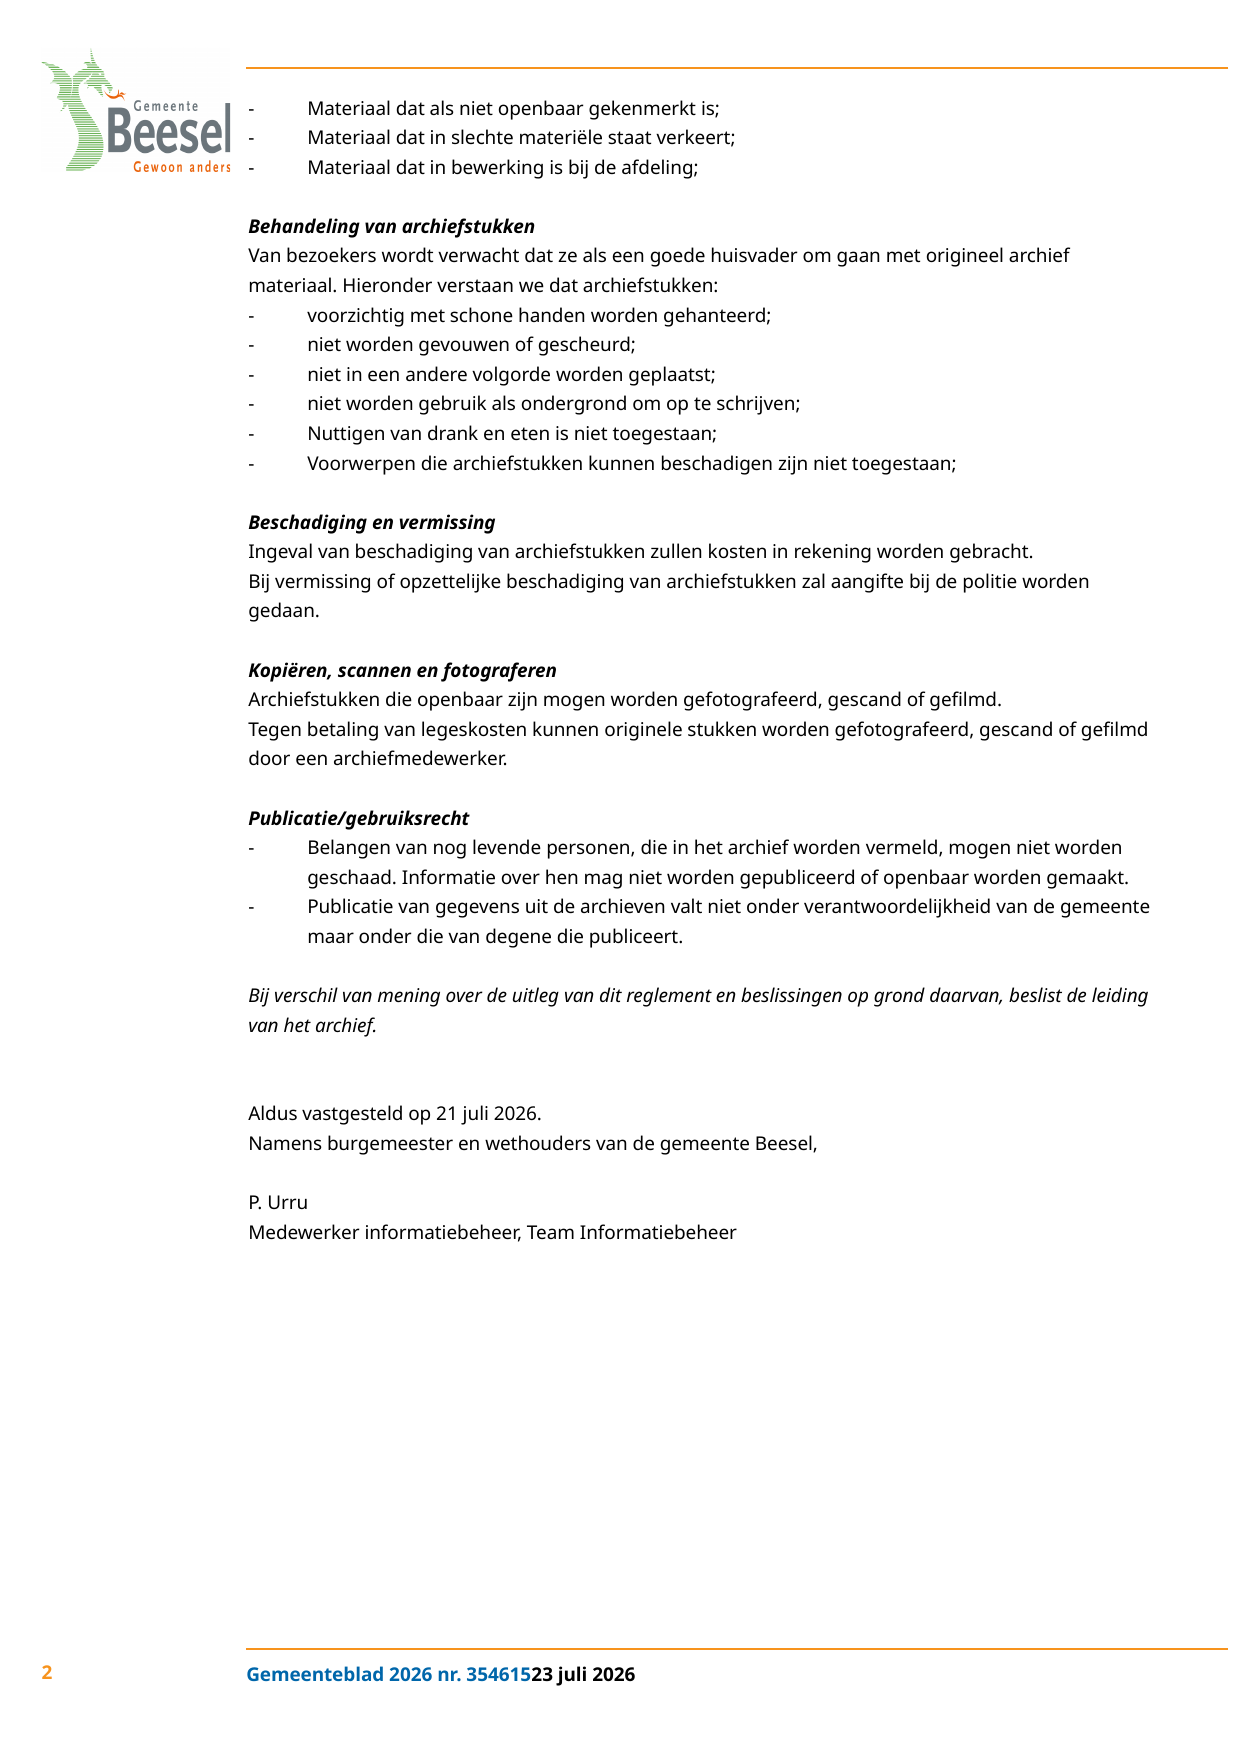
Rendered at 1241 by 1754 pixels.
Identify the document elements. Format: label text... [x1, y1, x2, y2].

text Behandeling van archiefstukken [248, 213, 1152, 239]
text Ingeval van beschadiging van archiefstukken zullen kosten in rekening worden gebracht. [248, 538, 1152, 564]
list niet worden gebruik als ondergrond om op te schrijven; [248, 391, 1152, 416]
list Belangen van nog levende personen, die in het archief worden vermeld, mogen niet worden geschaad. Informatie over hen mag niet worden gepubliceerd of openbaar worden gemaakt. [248, 834, 1152, 890]
list voorzichtig met schone handen worden gehanteerd; [248, 302, 1152, 328]
list Voorwerpen die archiefstukken kunnen beschadigen zijn niet toegestaan; [248, 450, 1152, 476]
list Nuttigen van drank en eten is niet toegestaan; [248, 420, 1152, 446]
text Publicatie/gebruiksrecht [248, 805, 1152, 831]
list Publicatie van gegevens uit de archieven valt niet onder verantwoordelijkheid van de gemeente maar onder die van degene die publiceert. [248, 893, 1152, 949]
list Materiaal dat als niet openbaar gekenmerkt is; [248, 95, 1152, 121]
text P. Urru [248, 1189, 1152, 1215]
text Namens burgemeester en wethouders van de gemeente Beesel, [248, 1130, 1152, 1156]
text Bij verschil van mening over de uitleg van dit reglement en beslissingen op grond daarvan, beslist de leiding van het archief. [248, 982, 1152, 1038]
text Aldus vastgesteld op 21 juli 2026. [248, 1101, 1152, 1126]
list Materiaal dat in slechte materiële staat verkeert; [248, 124, 1152, 150]
text Van bezoekers wordt verwacht dat ze als een goede huisvader om gaan met origineel archief materiaal. Hieronder verstaan we dat archiefstukken: [248, 243, 1152, 298]
text Archiefstukken die openbaar zijn mogen worden gefotografeerd, gescand of gefilmd. [248, 686, 1152, 712]
text Kopiëren, scannen en fotograferen [248, 657, 1152, 683]
text Bij vermissing of opzettelijke beschadiging van archiefstukken zal aangifte bij de politie worden gedaan. [248, 568, 1152, 623]
text Beschadiging en vermissing [248, 509, 1152, 535]
text Tegen betaling van legeskosten kunnen originele stukken worden gefotografeerd, gescand of gefilmd door een archiefmedewerker. [248, 716, 1152, 771]
list niet worden gevouwen of gescheurd; [248, 331, 1152, 357]
list Materiaal dat in bewerking is bij de afdeling; [248, 154, 1152, 180]
picture [41, 47, 231, 172]
list niet in een andere volgorde worden geplaatst; [248, 361, 1152, 387]
text Medewerker informatiebeheer, Team Informatiebeheer [248, 1219, 1152, 1245]
